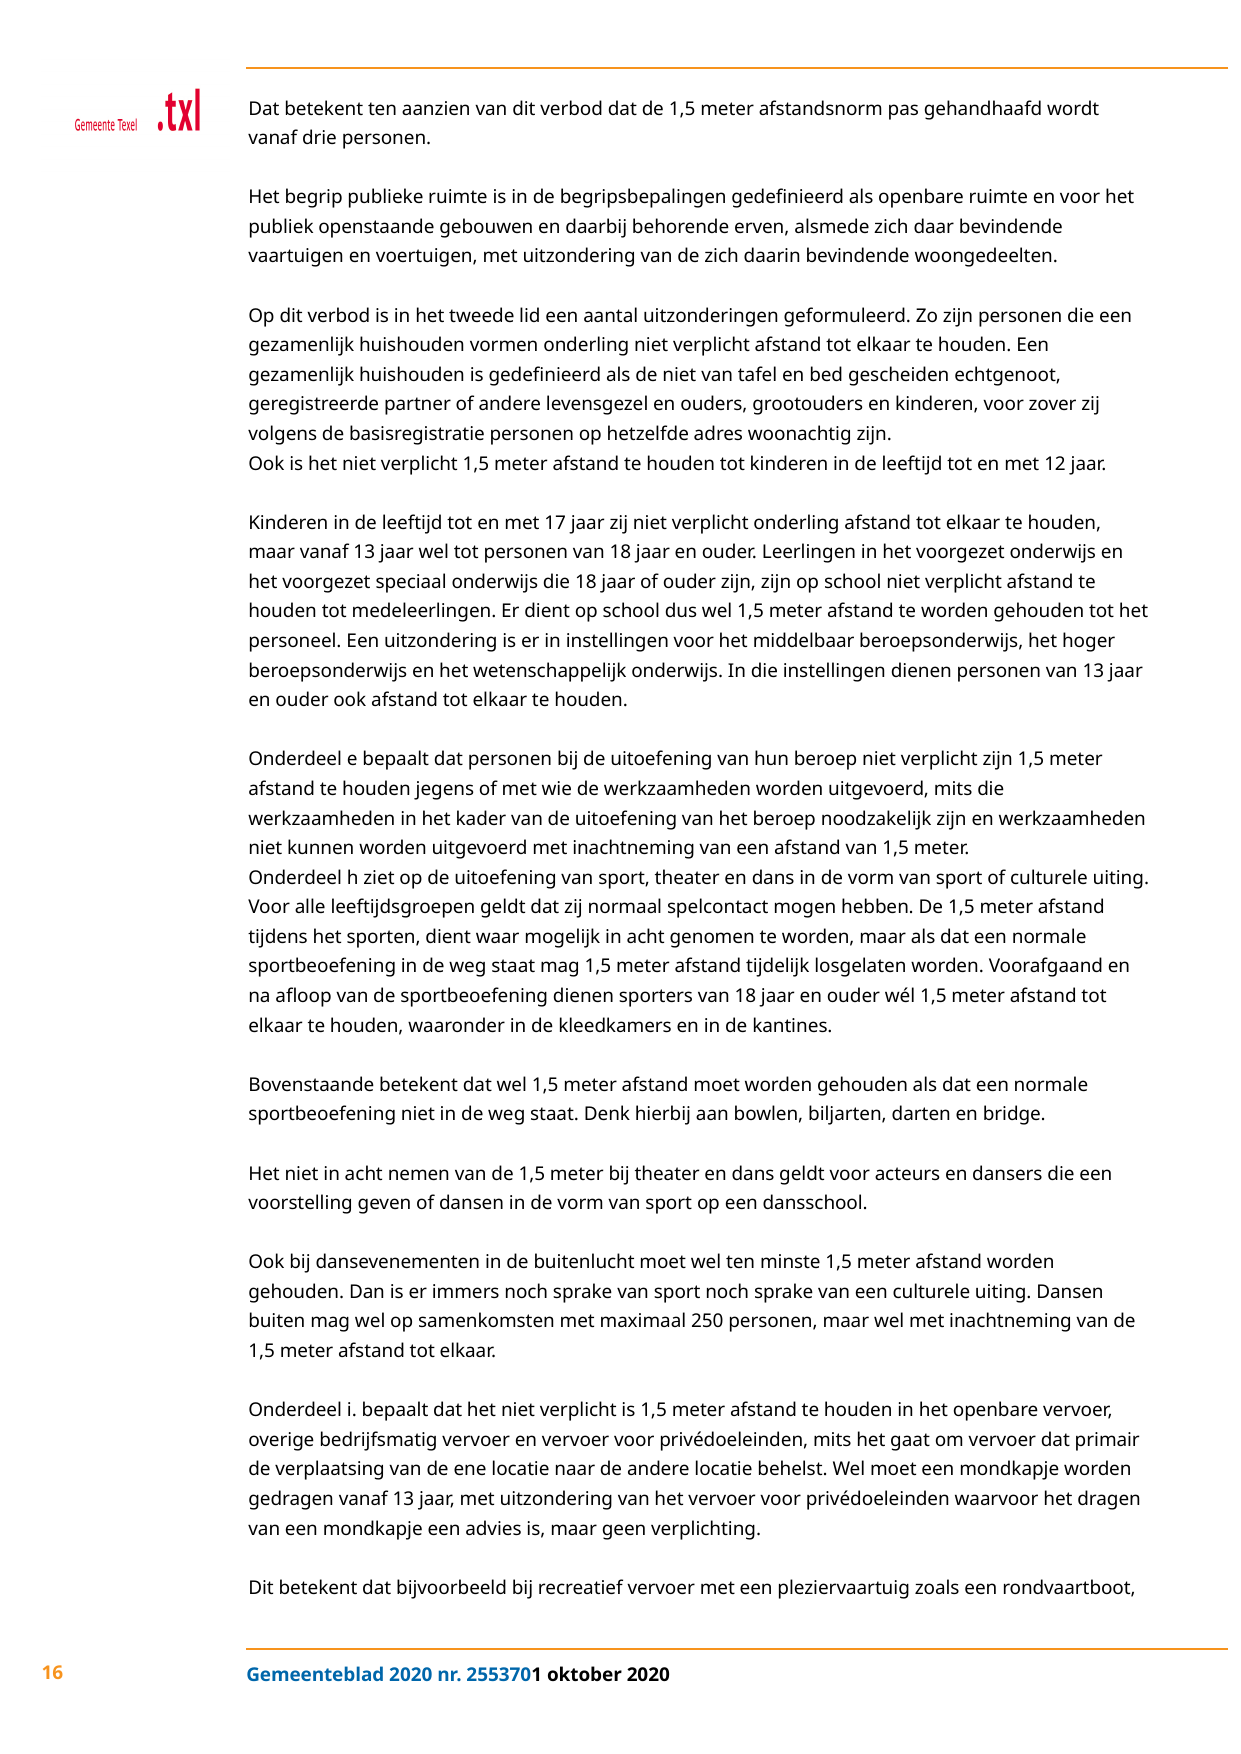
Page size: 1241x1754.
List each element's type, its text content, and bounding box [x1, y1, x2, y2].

text Onderdeel e bepaalt dat personen bij de uitoefening van hun beroep niet verplicht zijn 1,5 meter afstand te houden jegens of met wie de werkzaamheden worden uitgevoerd, mits die werkzaamheden in het kader van de uitoefening van het beroep noodzakelijk zijn en werkzaamheden niet kunnen worden uitgevoerd met inachtneming van een afstand van 1,5 meter. [248, 746, 1152, 860]
text Kinderen in de leeftijd tot en met 17 jaar zij niet verplicht onderling afstand tot elkaar te houden, maar vanaf 13 jaar wel tot personen van 18 jaar en ouder. Leerlingen in het voorgezet onderwijs en het voorgezet speciaal onderwijs die 18 jaar of ouder zijn, zijn op school niet verplicht afstand te houden tot medeleerlingen. Er dient op school dus wel 1,5 meter afstand te worden gehouden tot het personeel. Een uitzondering is er in instellingen voor het middelbaar beroepsonderwijs, het hoger beroepsonderwijs en het wetenschappelijk onderwijs. In die instellingen dienen personen van 13 jaar en ouder ook afstand tot elkaar te houden. [248, 509, 1152, 712]
text Ook is het niet verplicht 1,5 meter afstand te houden tot kinderen in de leeftijd tot en met 12 jaar. [248, 450, 1152, 476]
text Onderdeel h ziet op de uitoefening van sport, theater en dans in de vorm van sport of culturele uiting. Voor alle leeftijdsgroepen geldt dat zij normaal spelcontact mogen hebben. De 1,5 meter afstand tijdens het sporten, dient waar mogelijk in acht genomen te worden, maar als dat een normale sportbeoefening in de weg staat mag 1,5 meter afstand tijdelijk losgelaten worden. Voorafgaand en na afloop van de sportbeoefening dienen sporters van 18 jaar en ouder wél 1,5 meter afstand tot elkaar te houden, waaronder in de kleedkamers en in de kantines. [248, 864, 1152, 1038]
text Het niet in acht nemen van de 1,5 meter bij theater en dans geldt voor acteurs en dansers die een voorstelling geven of dansen in de vorm van sport op een dansschool. [248, 1160, 1152, 1215]
text Op dit verbod is in het tweede lid een aantal uitzonderingen geformuleerd. Zo zijn personen die een gezamenlijk huishouden vormen onderling niet verplicht afstand tot elkaar te houden. Een gezamenlijk huishouden is gedefinieerd als de niet van tafel en bed gescheiden echtgenoot, geregistreerde partner of andere levensgezel en ouders, grootouders en kinderen, voor zover zij volgens de basisregistratie personen op hetzelfde adres woonachtig zijn. [248, 302, 1152, 446]
text Bovenstaande betekent dat wel 1,5 meter afstand moet worden gehouden als dat een normale sportbeoefening niet in de weg staat. Denk hierbij aan bowlen, biljarten, darten en bridge. [248, 1071, 1152, 1126]
text Het begrip publieke ruimte is in de begripsbepalingen gedefinieerd als openbare ruimte en voor het publiek openstaande gebouwen en daarbij behorende erven, alsmede zich daar bevindende vaartuigen en voertuigen, met uitzondering van de zich daarin bevindende woongedeelten. [248, 183, 1152, 268]
picture [41, 47, 231, 172]
text Dat betekent ten aanzien van dit verbod dat de 1,5 meter afstandsnorm pas gehandhaafd wordt vanaf drie personen. [248, 95, 1152, 150]
text Onderdeel i. bepaalt dat het niet verplicht is 1,5 meter afstand te houden in het openbare vervoer, overige bedrijfsmatig vervoer en vervoer voor privédoeleinden, mits het gaat om vervoer dat primair de verplaatsing van de ene locatie naar de andere locatie behelst. Wel moet een mondkapje worden gedragen vanaf 13 jaar, met uitzondering van het vervoer voor privédoeleinden waarvoor het dragen van een mondkapje een advies is, maar geen verplichting. [248, 1396, 1152, 1541]
text Ook bij dansevenementen in de buitenlucht moet wel ten minste 1,5 meter afstand worden gehouden. Dan is er immers noch sprake van sport noch sprake van een culturele uiting. Dansen buiten mag wel op samenkomsten met maximaal 250 personen, maar wel met inachtneming van de 1,5 meter afstand tot elkaar. [248, 1248, 1152, 1363]
text Dit betekent dat bijvoorbeeld bij recreatief vervoer met een pleziervaartuig zoals een rondvaartboot, [248, 1574, 1152, 1600]
